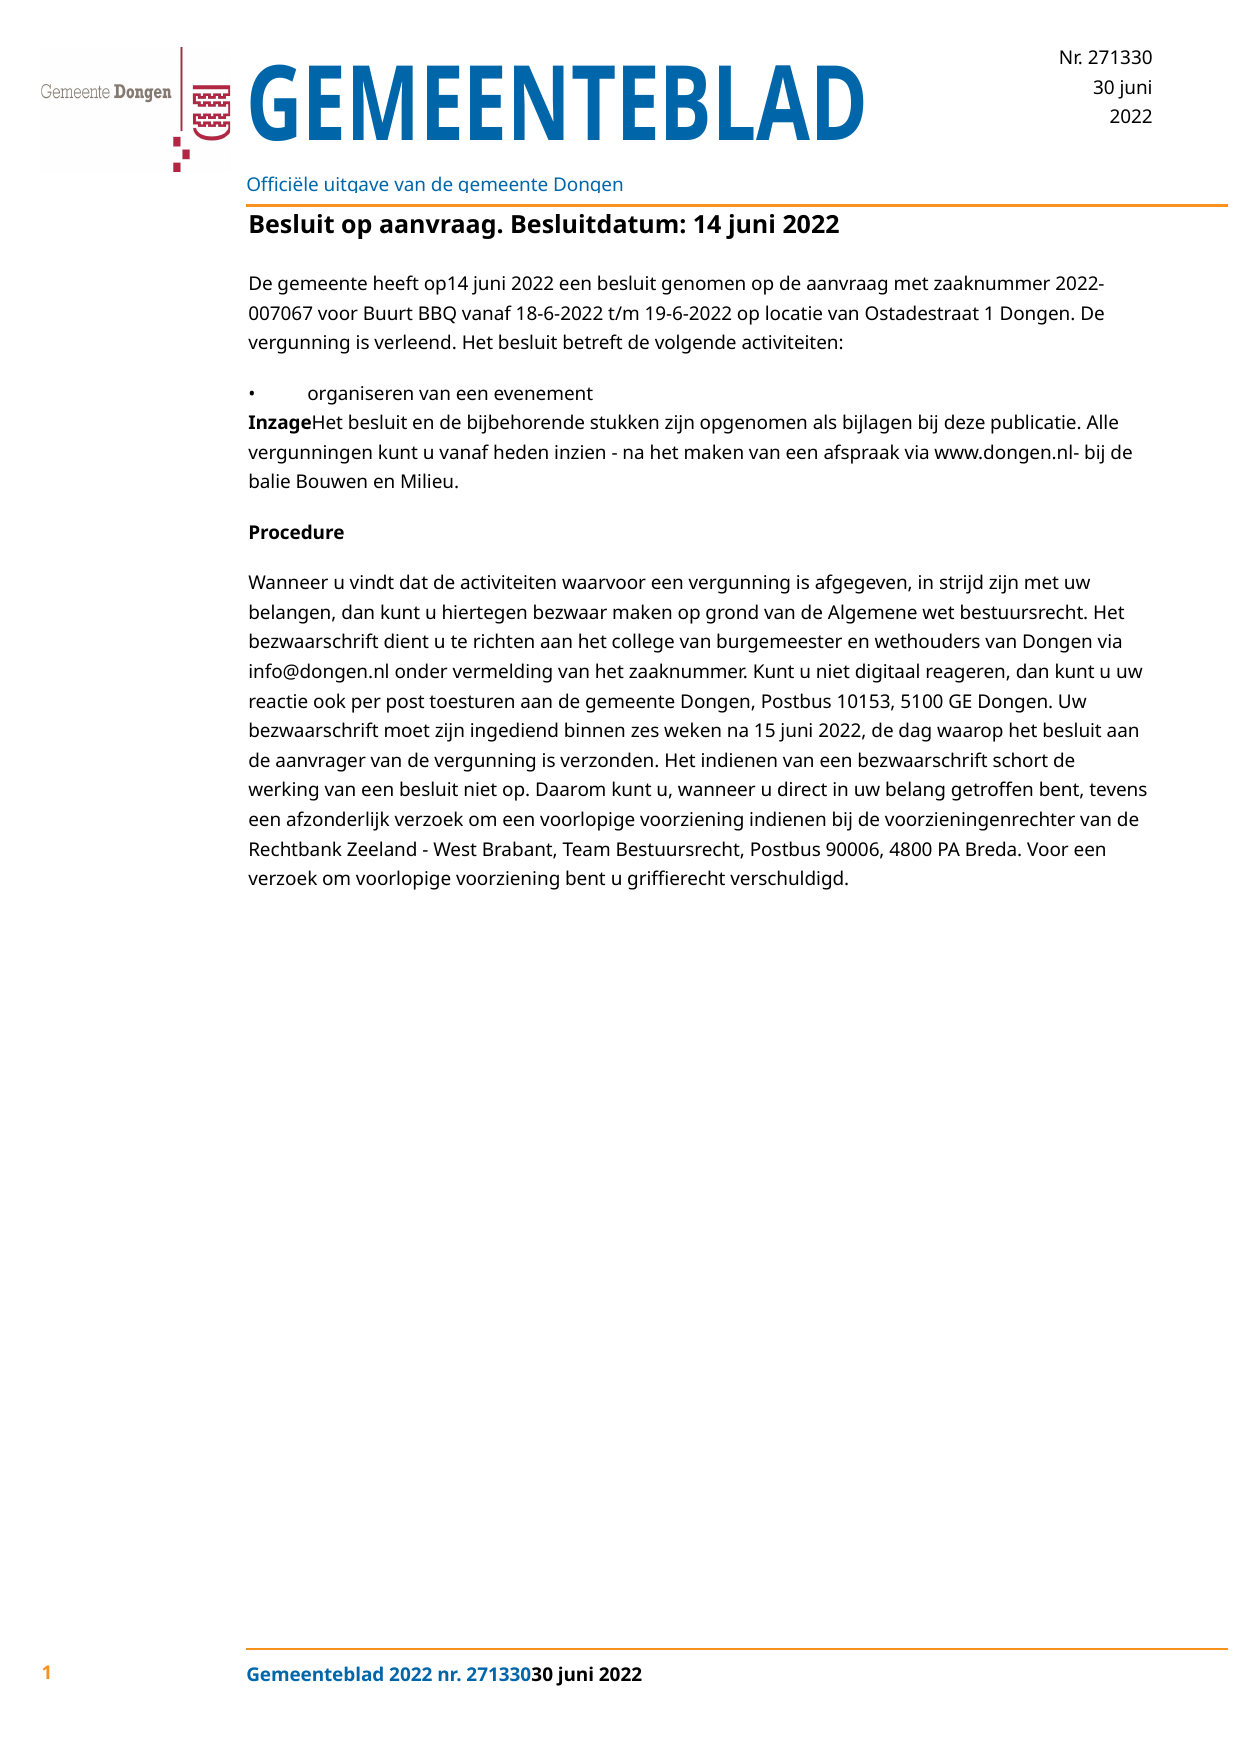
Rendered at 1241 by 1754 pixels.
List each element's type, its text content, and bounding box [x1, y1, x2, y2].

text De gemeente heeft op14 juni 2022 een besluit genomen op de aanvraag met zaaknummer 2022-007067 voor Buurt BBQ vanaf 18-6-2022 t/m 19-6-2022 op locatie van Ostadestraat 1 Dongen. De vergunning is verleend. Het besluit betreft de volgende activiteiten: [248, 270, 1152, 355]
text Wanneer u vindt dat de activiteiten waarvoor een vergunning is afgegeven, in strijd zijn met uw belangen, dan kunt u hiertegen bezwaar maken op grond van de Algemene wet bestuursrecht. Het bezwaarschrift dient u te richten aan het college van burgemeester en wethouders van Dongen via info@dongen.nl onder vermelding van het zaaknummer. Kunt u niet digitaal reageren, dan kunt u uw reactie ook per post toesturen aan de gemeente Dongen, Postbus 10153, 5100 GE Dongen. Uw bezwaarschrift moet zijn ingediend binnen zes weken na 15 juni 2022, de dag waarop het besluit aan de aanvrager van de vergunning is verzonden. Het indienen van een bezwaarschrift schort de werking van een besluit niet op. Daarom kunt u, wanneer u direct in uw belang getroffen bent, tevens een afzonderlijk verzoek om een voorlopige voorziening indienen bij de voorzieningenrechter van de Rechtbank Zeeland - West Brabant, Team Bestuursrecht, Postbus 90006, 4800 PA Breda. Voor een verzoek om voorlopige voorziening bent u griffierecht verschuldigd. [248, 569, 1152, 891]
text Besluit op aanvraag. Besluitdatum: 14 juni 2022 [248, 207, 1152, 241]
text InzageHet besluit en de bijbehorende stukken zijn opgenomen als bijlagen bij deze publicatie. Alle vergunningen kunt u vanaf heden inzien - na het maken van een afspraak via www.dongen.nl- bij de balie Bouwen en Milieu. [248, 409, 1152, 494]
text Procedure [248, 519, 1152, 545]
list organiseren van een evenement [248, 380, 1152, 406]
picture [41, 47, 231, 172]
